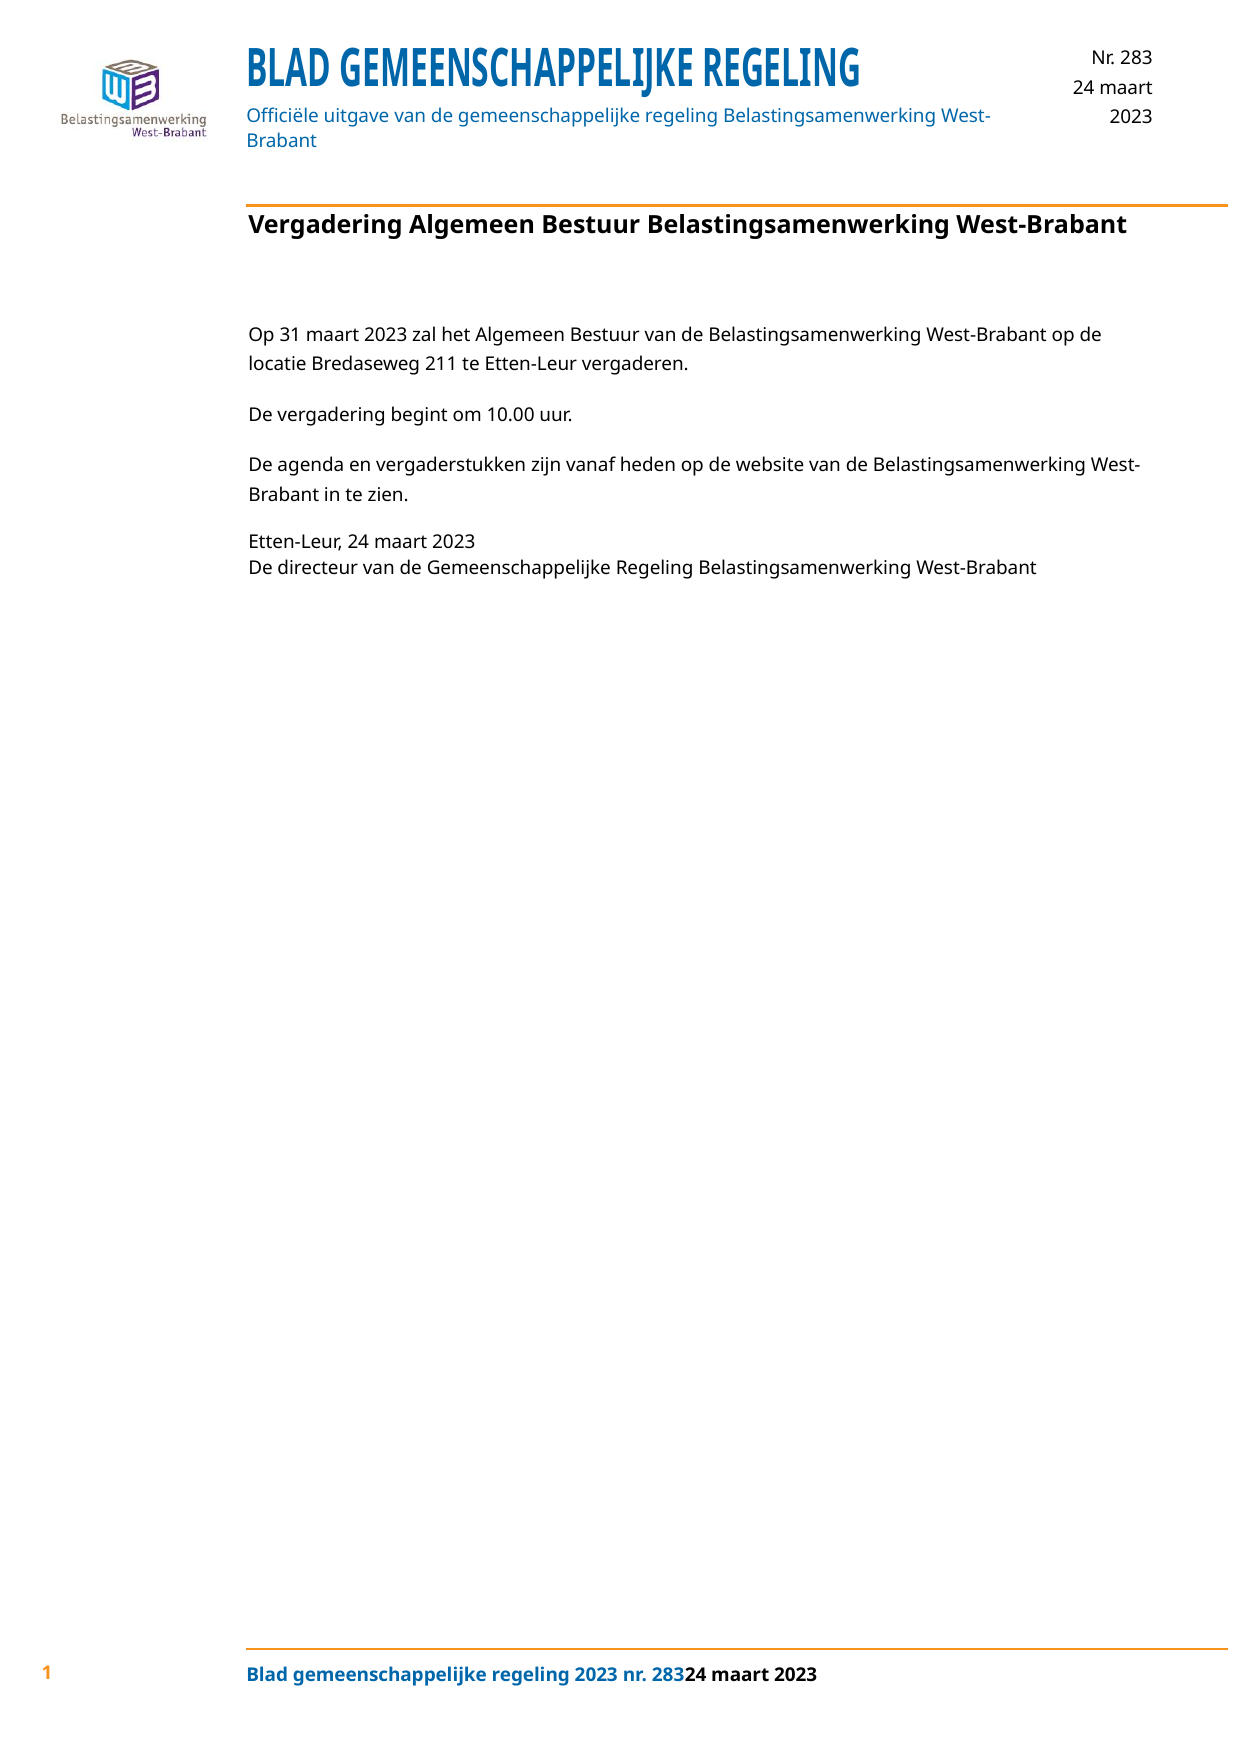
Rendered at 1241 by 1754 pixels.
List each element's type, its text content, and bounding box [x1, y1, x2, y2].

text De vergadering begint om 10.00 uur. [248, 401, 1152, 426]
text Etten-Leur, 24 maart 2023 [248, 528, 1152, 554]
text Vergadering Algemeen Bestuur Belastingsamenwerking West-Brabant [248, 207, 1152, 241]
text De agenda en vergaderstukken zijn vanaf heden op de website van de Belastingsamenwerking West-Brabant in te zien. [248, 451, 1152, 506]
picture [41, 47, 231, 172]
text Op 31 maart 2023 zal het Algemeen Bestuur van de Belastingsamenwerking West-Brabant op de locatie Bredaseweg 211 te Etten-Leur vergaderen. [248, 321, 1152, 376]
text De directeur van de Gemeenschappelijke Regeling Belastingsamenwerking West-Brabant [248, 554, 1152, 580]
